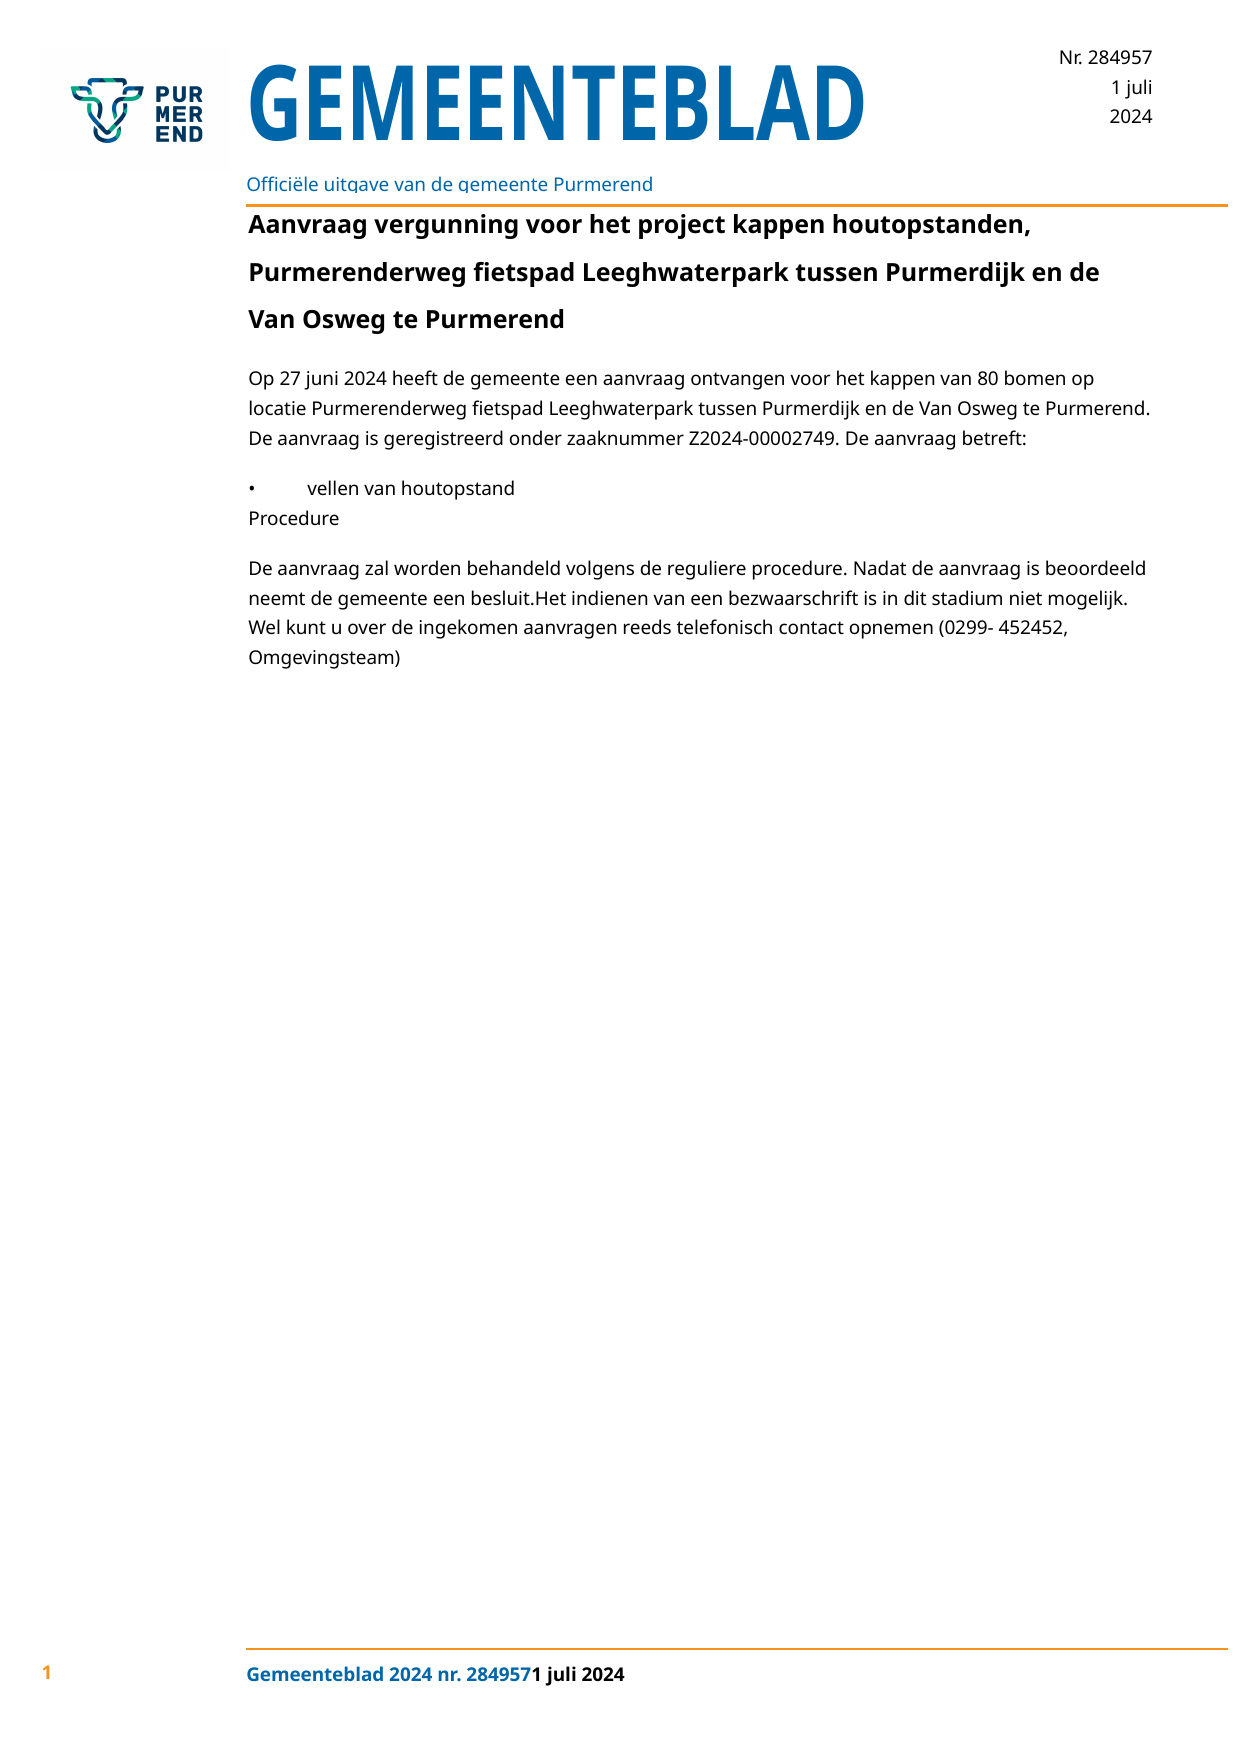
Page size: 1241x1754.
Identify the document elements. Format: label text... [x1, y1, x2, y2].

list vellen van houtopstand [248, 475, 1152, 501]
picture [41, 47, 231, 172]
text Aanvraag vergunning voor het project kappen houtopstanden, Purmerenderweg fietspad Leeghwaterpark tussen Purmerdijk en de Van Osweg te Purmerend [248, 207, 1152, 336]
text Op 27 juni 2024 heeft de gemeente een aanvraag ontvangen voor het kappen van 80 bomen op locatie Purmerenderweg fietspad Leeghwaterpark tussen Purmerdijk en de Van Osweg te Purmerend. De aanvraag is geregistreerd onder zaaknummer Z2024-00002749. De aanvraag betreft: [248, 366, 1152, 450]
text De aanvraag zal worden behandeld volgens de reguliere procedure. Nadat de aanvraag is beoordeeld neemt de gemeente een besluit.Het indienen van een bezwaarschrift is in dit stadium niet mogelijk. Wel kunt u over de ingekomen aanvragen reeds telefonisch contact opnemen (0299- 452452, Omgevingsteam) [248, 555, 1152, 669]
text Procedure [248, 505, 1152, 530]
